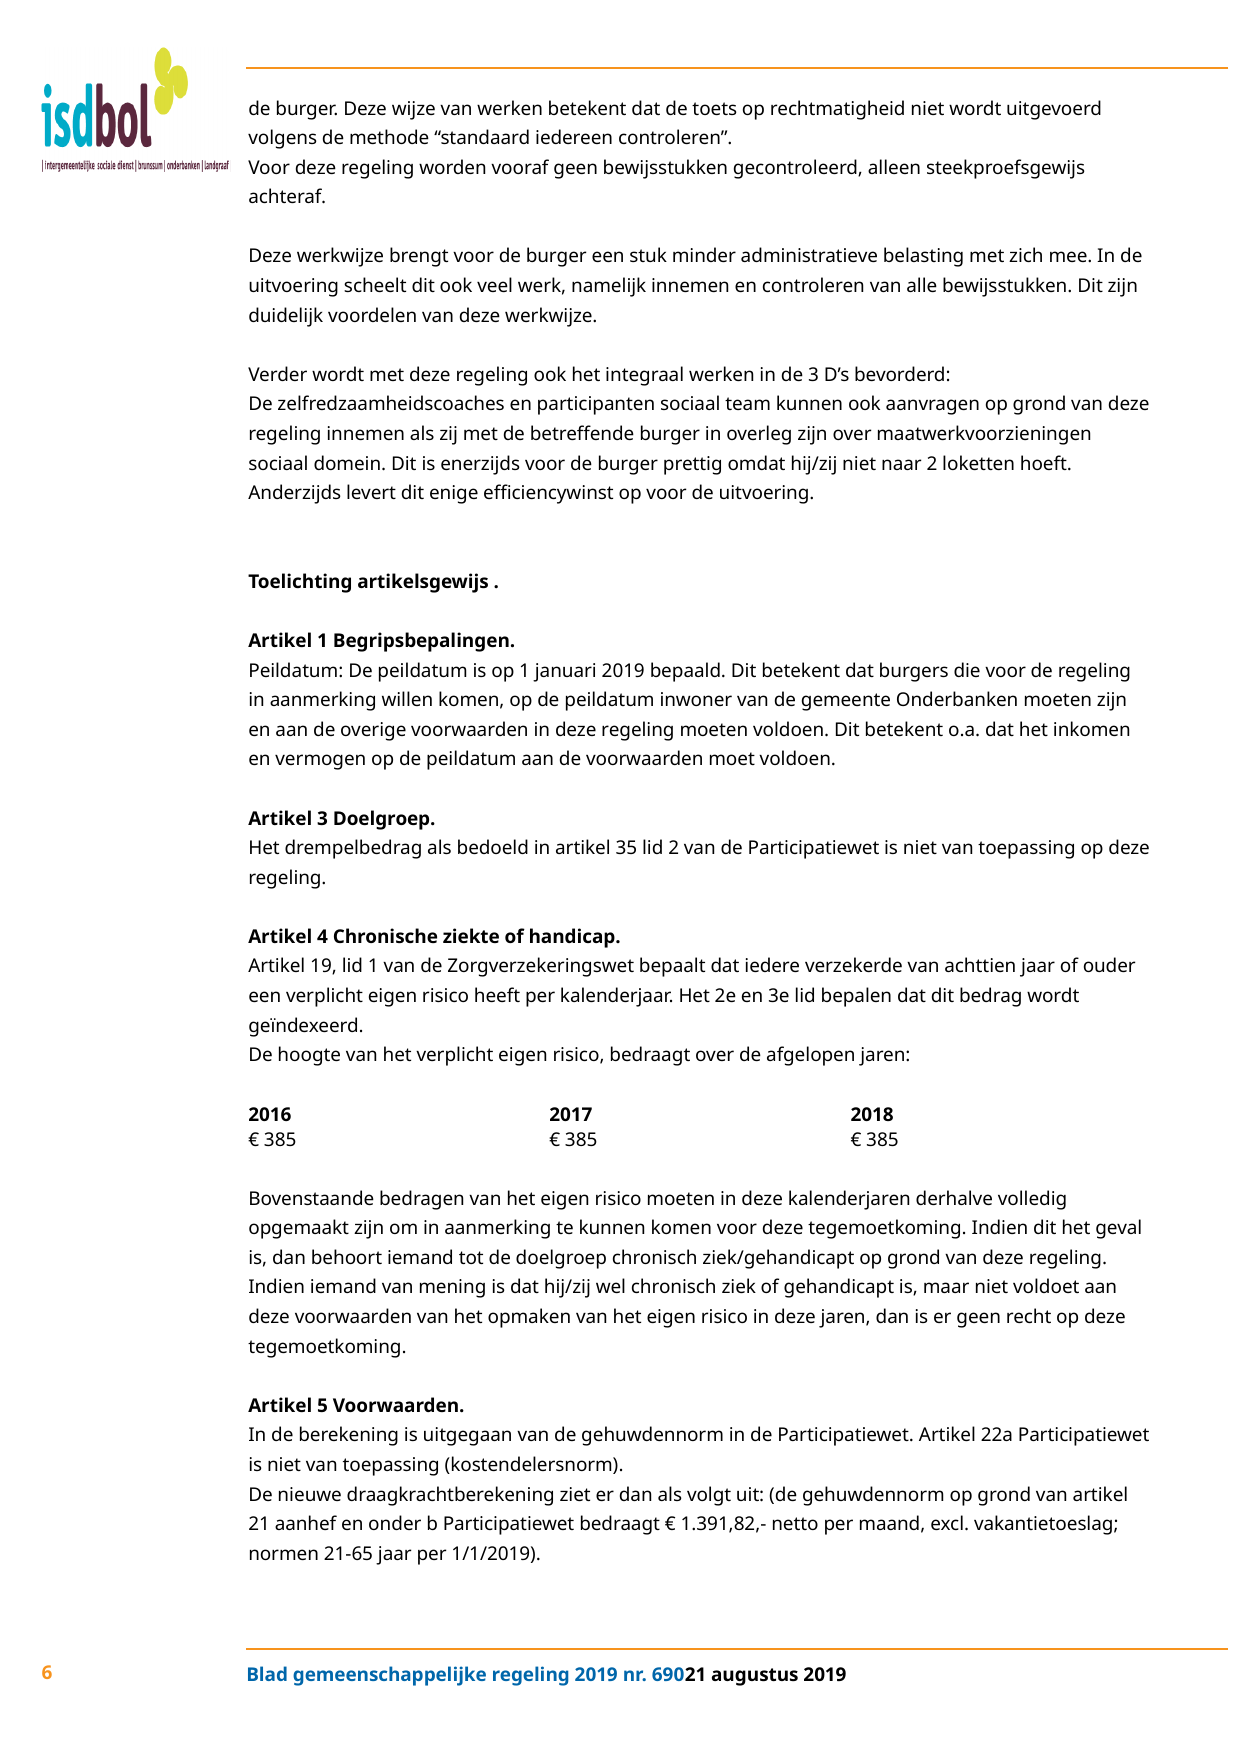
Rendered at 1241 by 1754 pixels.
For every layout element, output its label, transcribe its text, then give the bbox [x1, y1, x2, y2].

text Het drempelbedrag als bedoeld in artikel 35 lid 2 van de Participatiewet is niet van toepassing op deze regeling. [248, 834, 1152, 890]
table_header 2016 [248, 1101, 549, 1126]
text De nieuwe draagkrachtberekening ziet er dan als volgt uit: (de gehuwdennorm op grond van artikel 21 aanhef en onder b Participatiewet bedraagt € 1.391,82,- netto per maand, excl. vakantietoeslag; normen 21-65 jaar per 1/1/2019). [248, 1481, 1152, 1566]
text De zelfredzaamheidscoaches en participanten sociaal team kunnen ook aanvragen op grond van deze regeling innemen als zij met de betreffende burger in overleg zijn over maatwerkvoorzieningen sociaal domein. Dit is enerzijds voor de burger prettig omdat hij/zij niet naar 2 loketten hoeft. Anderzijds levert dit enige efficiencywinst op voor de uitvoering. [248, 391, 1152, 505]
text De hoogte van het verplicht eigen risico, bedraagt over de afgelopen jaren: [248, 1041, 1152, 1067]
text Artikel 19, lid 1 van de Zorgverzekeringswet bepaalt dat iedere verzekerde van achttien jaar of ouder een verplicht eigen risico heeft per kalenderjaar. Het 2e en 3e lid bepalen dat dit bedrag wordt geïndexeerd. [248, 953, 1152, 1038]
text de burger. Deze wijze van werken betekent dat de toets op rechtmatigheid niet wordt uitgevoerd volgens de methode “standaard iedereen controleren”. [248, 95, 1152, 150]
text Toelichting artikelsgewijs . [248, 568, 1152, 594]
table_header 2017 [549, 1101, 850, 1126]
text Bovenstaande bedragen van het eigen risico moeten in deze kalenderjaren derhalve volledig opgemaakt zijn om in aanmerking te kunnen komen voor deze tegemoetkoming. Indien dit het geval is, dan behoort iemand tot de doelgroep chronisch ziek/gehandicapt op grond van deze regeling. [248, 1185, 1152, 1270]
text Artikel 1 Begripsbepalingen. [248, 627, 1152, 653]
text Artikel 4 Chronische ziekte of handicap. [248, 923, 1152, 949]
text Deze werkwijze brengt voor de burger een stuk minder administratieve belasting met zich mee. In de uitvoering scheelt dit ook veel werk, namelijk innemen en controleren van alle bewijsstukken. Dit zijn duidelijk voordelen van deze werkwijze. [248, 243, 1152, 328]
table_cell € 385 [248, 1126, 549, 1152]
text Peildatum: De peildatum is op 1 januari 2019 bepaald. Dit betekent dat burgers die voor de regeling in aanmerking willen komen, op de peildatum inwoner van de gemeente Onderbanken moeten zijn en aan de overige voorwaarden in deze regeling moeten voldoen. Dit betekent o.a. dat het inkomen en vermogen op de peildatum aan de voorwaarden moet voldoen. [248, 657, 1152, 771]
text Indien iemand van mening is dat hij/zij wel chronisch ziek of gehandicapt is, maar niet voldoet aan deze voorwaarden van het opmaken van het eigen risico in deze jaren, dan is er geen recht op deze tegemoetkoming. [248, 1274, 1152, 1359]
table_header 2018 [850, 1101, 1152, 1126]
picture [41, 47, 231, 172]
table_cell € 385 [850, 1126, 1152, 1152]
table_cell € 385 [549, 1126, 850, 1152]
text Voor deze regeling worden vooraf geen bewijsstukken gecontroleerd, alleen steekproefsgewijs achteraf. [248, 154, 1152, 209]
text Verder wordt met deze regeling ook het integraal werken in de 3 D’s bevorderd: [248, 361, 1152, 387]
text Artikel 5 Voorwaarden. [248, 1392, 1152, 1418]
text Artikel 3 Doelgroep. [248, 805, 1152, 831]
text In de berekening is uitgegaan van de gehuwdennorm in de Participatiewet. Artikel 22a Participatiewet is niet van toepassing (kostendelersnorm). [248, 1422, 1152, 1477]
